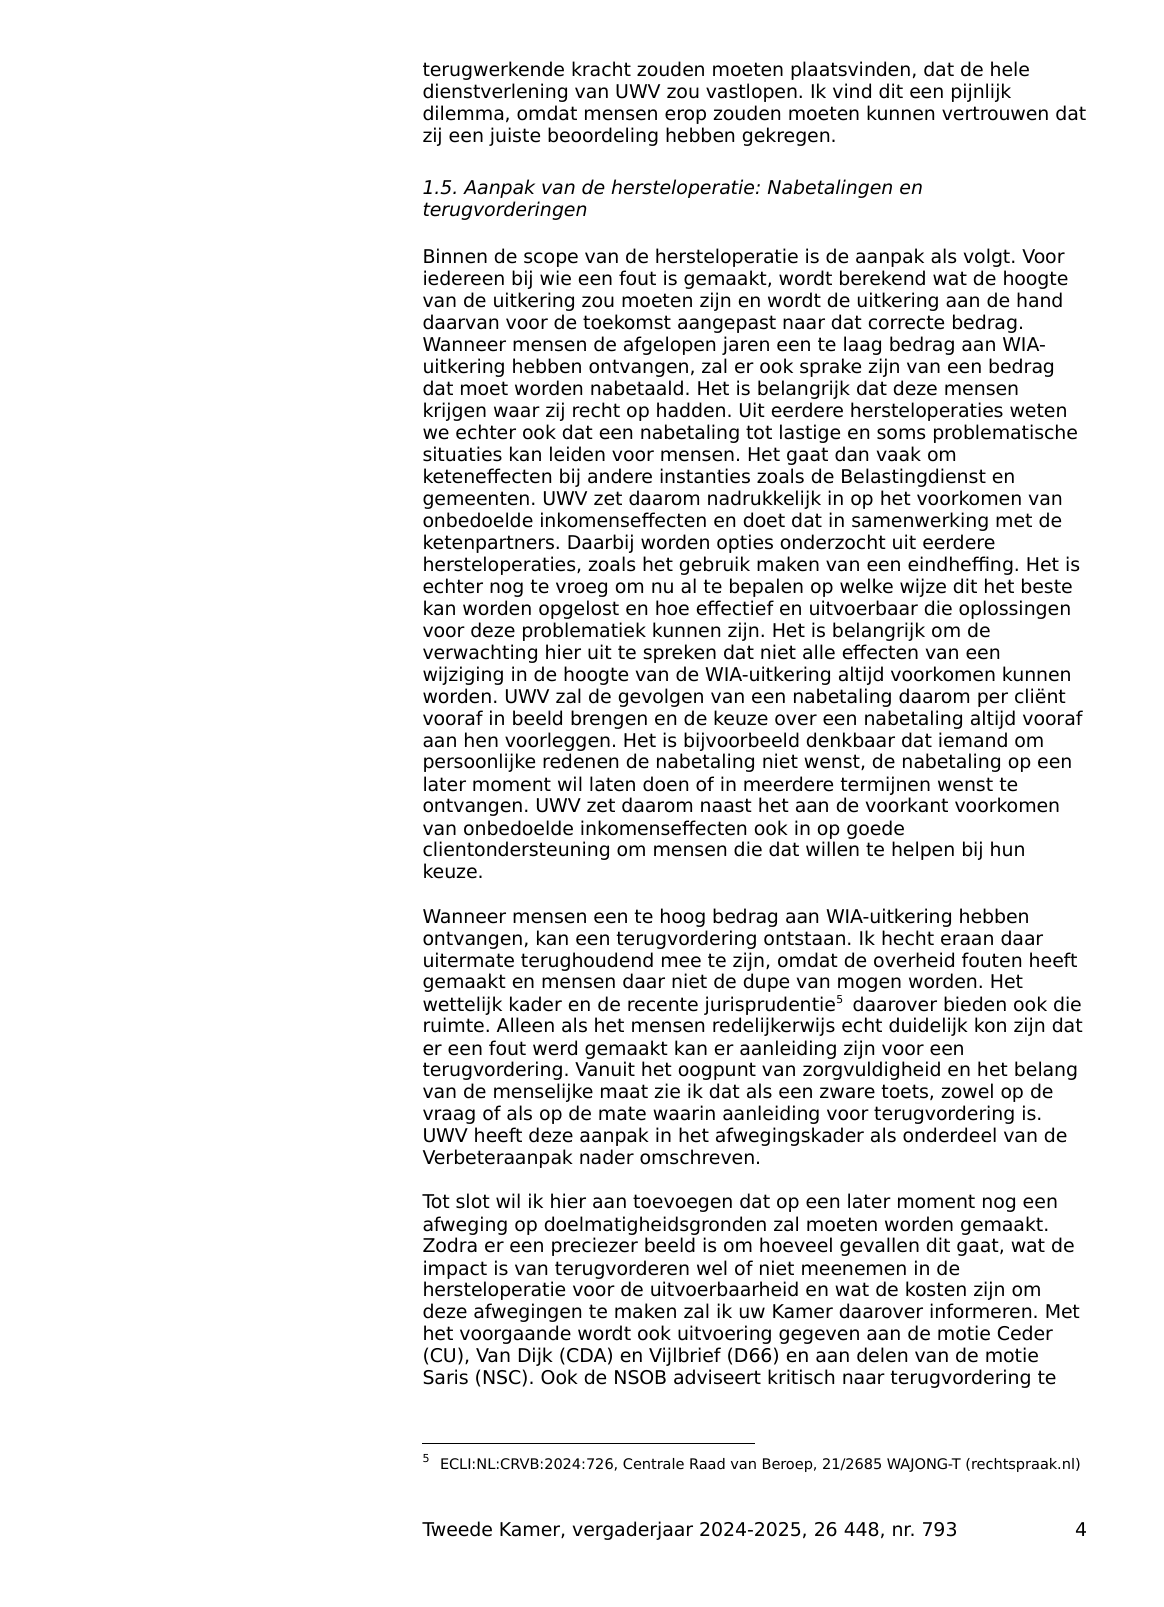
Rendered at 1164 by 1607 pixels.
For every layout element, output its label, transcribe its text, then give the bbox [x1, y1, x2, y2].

subtitle 1.5. Aanpak van de hersteloperatie: Nabetalingen en terugvorderingen [422, 177, 1087, 221]
text Tot slot wil ik hier aan toevoegen dat op een later moment nog een afweging op doelmatigheidsgronden zal moeten worden gemaakt. Zodra er een preciezer beeld is om hoeveel gevallen dit gaat, wat de impact is van terugvorderen wel of niet meenemen in de hersteloperatie voor de uitvoerbaarheid en wat de kosten zijn om deze afwegingen te maken zal ik uw Kamer daarover informeren. Met het voorgaande wordt ook uitvoering gegeven aan de motie Ceder (CU), Van Dijk (CDA) en Vijlbrief (D66) en aan delen van de motie Saris (NSC). Ook de NSOB adviseert kritisch naar terugvordering te [422, 1191, 1087, 1389]
text ECLI:NL:CRVB:2024:726, Centrale Raad van Beroep, 21/2685 WAJONG-T (rechtspraak.nl) [422, 1452, 1087, 1474]
text Wanneer mensen een te hoog bedrag aan WIA-uitkering hebben ontvangen, kan een terugvordering ontstaan. Ik hecht eraan daar uitermate terughoudend mee te zijn, omdat de overheid fouten heeft gemaakt en mensen daar niet de dupe van mogen worden. Het wettelijk kader en de recente jurisprudentie daarover bieden ook die ruimte. Alleen als het mensen redelijkerwijs echt duidelijk kon zijn dat er een fout werd gemaakt kan er aanleiding zijn voor een terugvordering. Vanuit het oogpunt van zorgvuldigheid en het belang van de menselijke maat zie ik dat als een zware toets, zowel op de vraag of als op de mate waarin aanleiding voor terugvordering is. UWV heeft deze aanpak in het afwegingskader als onderdeel van de Verbeteraanpak nader omschreven. [422, 906, 1087, 1169]
text Binnen de scope van de hersteloperatie is de aanpak als volgt. Voor iedereen bij wie een fout is gemaakt, wordt berekend wat de hoogte van de uitkering zou moeten zijn en wordt de uitkering aan de hand daarvan voor de toekomst aangepast naar dat correcte bedrag. Wanneer mensen de afgelopen jaren een te laag bedrag aan WIA-uitkering hebben ontvangen, zal er ook sprake zijn van een bedrag dat moet worden nabetaald. Het is belangrijk dat deze mensen krijgen waar zij recht op hadden. Uit eerdere hersteloperaties weten we echter ook dat een nabetaling tot lastige en soms problematische situaties kan leiden voor mensen. Het gaat dan vaak om keteneffecten bij andere instanties zoals de Belastingdienst en gemeenten. UWV zet daarom nadrukkelijk in op het voorkomen van onbedoelde inkomenseffecten en doet dat in samenwerking met de ketenpartners. Daarbij worden opties onderzocht uit eerdere hersteloperaties, zoals het gebruik maken van een eindheffing. Het is echter nog te vroeg om nu al te bepalen op welke wijze dit het beste kan worden opgelost en hoe effectief en uitvoerbaar die oplossingen voor deze problematiek kunnen zijn. Het is belangrijk om de verwachting hier uit te spreken dat niet alle effecten van een wijziging in de hoogte van de WIA-uitkering altijd voorkomen kunnen worden. UWV zal de gevolgen van een nabetaling daarom per cliënt vooraf in beeld brengen en de keuze over een nabetaling altijd vooraf aan hen voorleggen. Het is bijvoorbeeld denkbaar dat iemand om persoonlijke redenen de nabetaling niet wenst, de nabetaling op een later moment wil laten doen of in meerdere termijnen wenst te ontvangen. UWV zet daarom naast het aan de voorkant voorkomen van onbedoelde inkomenseffecten ook in op goede clientondersteuning om mensen die dat willen te helpen bij hun keuze. [422, 246, 1087, 883]
text terugwerkende kracht zouden moeten plaatsvinden, dat de hele dienstverlening van UWV zou vastlopen. Ik vind dit een pijnlijk dilemma, omdat mensen erop zouden moeten kunnen vertrouwen dat zij een juiste beoordeling hebben gekregen. [422, 59, 1087, 147]
